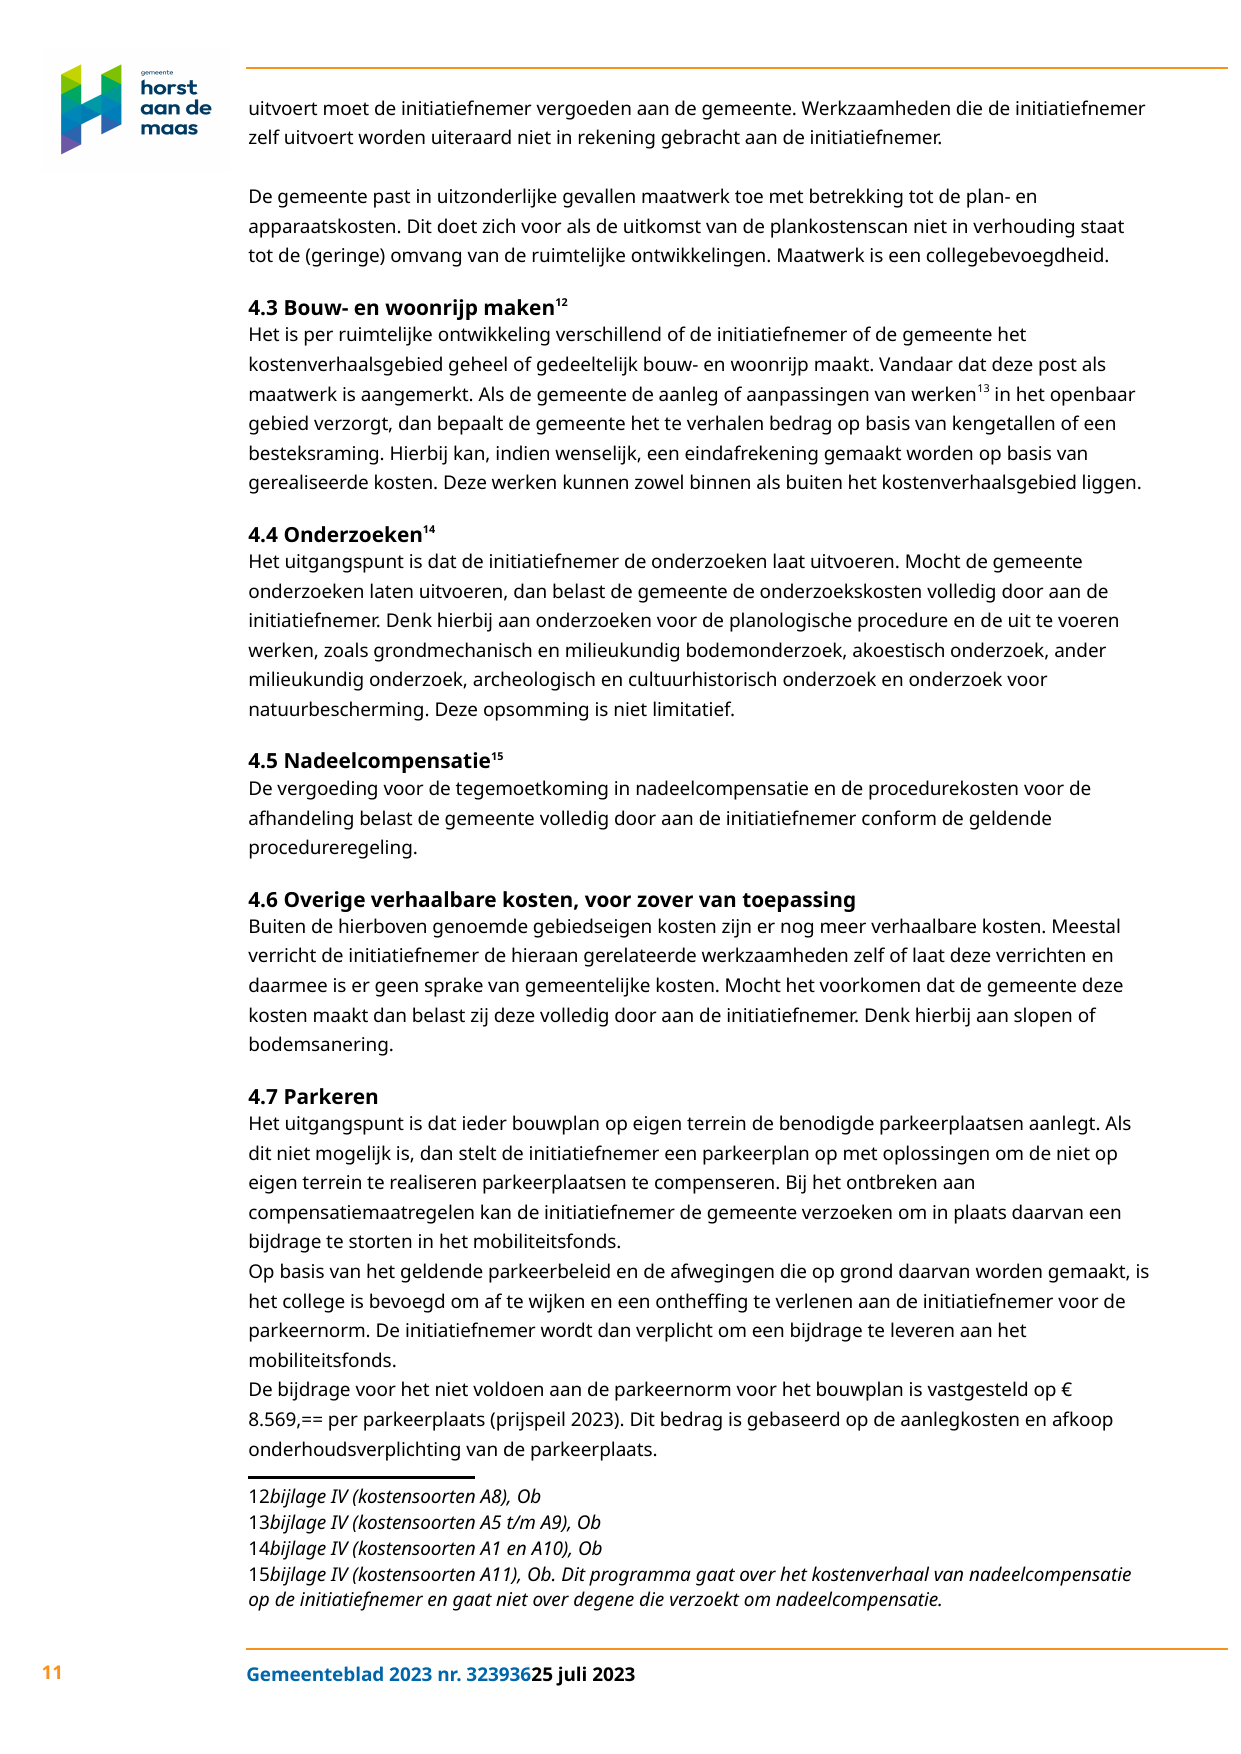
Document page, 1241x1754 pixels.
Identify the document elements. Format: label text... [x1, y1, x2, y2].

text 4.4 Onderzoeken [248, 520, 1152, 548]
text Op basis van het geldende parkeerbeleid en de afwegingen die op grond daarvan worden gemaakt, is het college is bevoegd om af te wijken en een ontheffing te verlenen aan de initiatiefnemer voor de parkeernorm. De initiatiefnemer wordt dan verplicht om een bijdrage te leveren aan het mobiliteitsfonds. [248, 1258, 1152, 1373]
text 4.6 Overige verhaalbare kosten, voor zover van toepassing [248, 885, 1152, 913]
text 4.5 Nadeelcompensatie [248, 747, 1152, 775]
text bijlage IV (kostensoorten A11), Ob. Dit programma gaat over het kostenverhaal van nadeelcompensatie op de initiatiefnemer en gaat niet over degene die verzoekt om nadeelcompensatie. [248, 1561, 1152, 1612]
text De bijdrage voor het niet voldoen aan de parkeernorm voor het bouwplan is vastgesteld op € 8.569,== per parkeerplaats (prijspeil 2023). Dit bedrag is gebaseerd op de aanlegkosten en afkoop onderhoudsverplichting van de parkeerplaats. [248, 1377, 1152, 1461]
text bijlage IV (kostensoorten A1 en A10), Ob [248, 1535, 1152, 1561]
text uitvoert moet de initiatiefnemer vergoeden aan de gemeente. Werkzaamheden die de initiatiefnemer zelf uitvoert worden uiteraard niet in rekening gebracht aan de initiatiefnemer. [248, 95, 1152, 150]
text 4.3 Bouw- en woonrijp maken [248, 293, 1152, 322]
text Buiten de hierboven genoemde gebiedseigen kosten zijn er nog meer verhaalbare kosten. Meestal verricht de initiatiefnemer de hieraan gerelateerde werkzaamheden zelf of laat deze verrichten en daarmee is er geen sprake van gemeentelijke kosten. Mocht het voorkomen dat de gemeente deze kosten maakt dan belast zij deze volledig door aan de initiatiefnemer. Denk hierbij aan slopen of bodemsanering. [248, 913, 1152, 1057]
text Het uitgangspunt is dat ieder bouwplan op eigen terrein de benodigde parkeerplaatsen aanlegt. Als dit niet mogelijk is, dan stelt de initiatiefnemer een parkeerplan op met oplossingen om de niet op eigen terrein te realiseren parkeerplaatsen te compenseren. Bij het ontbreken aan compensatiemaatregelen kan de initiatiefnemer de gemeente verzoeken om in plaats daarvan een bijdrage te storten in het mobiliteitsfonds. [248, 1110, 1152, 1254]
picture [41, 47, 231, 172]
text 4.7 Parkeren [248, 1082, 1152, 1110]
text De vergoeding voor de tegemoetkoming in nadeelcompensatie en de procedurekosten voor de afhandeling belast de gemeente volledig door aan de initiatiefnemer conform de geldende procedureregeling. [248, 775, 1152, 860]
text Het uitgangspunt is dat de initiatiefnemer de onderzoeken laat uitvoeren. Mocht de gemeente onderzoeken laten uitvoeren, dan belast de gemeente de onderzoekskosten volledig door aan de initiatiefnemer. Denk hierbij aan onderzoeken voor de planologische procedure en de uit te voeren werken, zoals grondmechanisch en milieukundig bodemonderzoek, akoestisch onderzoek, ander milieukundig onderzoek, archeologisch en cultuurhistorisch onderzoek en onderzoek voor natuurbescherming. Deze opsomming is niet limitatief. [248, 548, 1152, 722]
text Het is per ruimtelijke ontwikkeling verschillend of de initiatiefnemer of de gemeente het kostenverhaalsgebied geheel of gedeeltelijk bouw- en woonrijp maakt. Vandaar dat deze post als maatwerk is aangemerkt. Als de gemeente de aanleg of aanpassingen van werken in het openbaar gebied verzorgt, dan bepaalt de gemeente het te verhalen bedrag op basis van kengetallen of een besteksraming. Hierbij kan, indien wenselijk, een eindafrekening gemaakt worden op basis van gerealiseerde kosten. Deze werken kunnen zowel binnen als buiten het kostenverhaalsgebied liggen. [248, 322, 1152, 495]
text bijlage IV (kostensoorten A8), Ob [248, 1483, 1152, 1509]
text bijlage IV (kostensoorten A5 t/m A9), Ob [248, 1509, 1152, 1535]
text De gemeente past in uitzonderlijke gevallen maatwerk toe met betrekking tot de plan- en apparaatskosten. Dit doet zich voor als de uitkomst van de plankostenscan niet in verhouding staat tot de (geringe) omvang van de ruimtelijke ontwikkelingen. Maatwerk is een collegebevoegdheid. [248, 183, 1152, 268]
